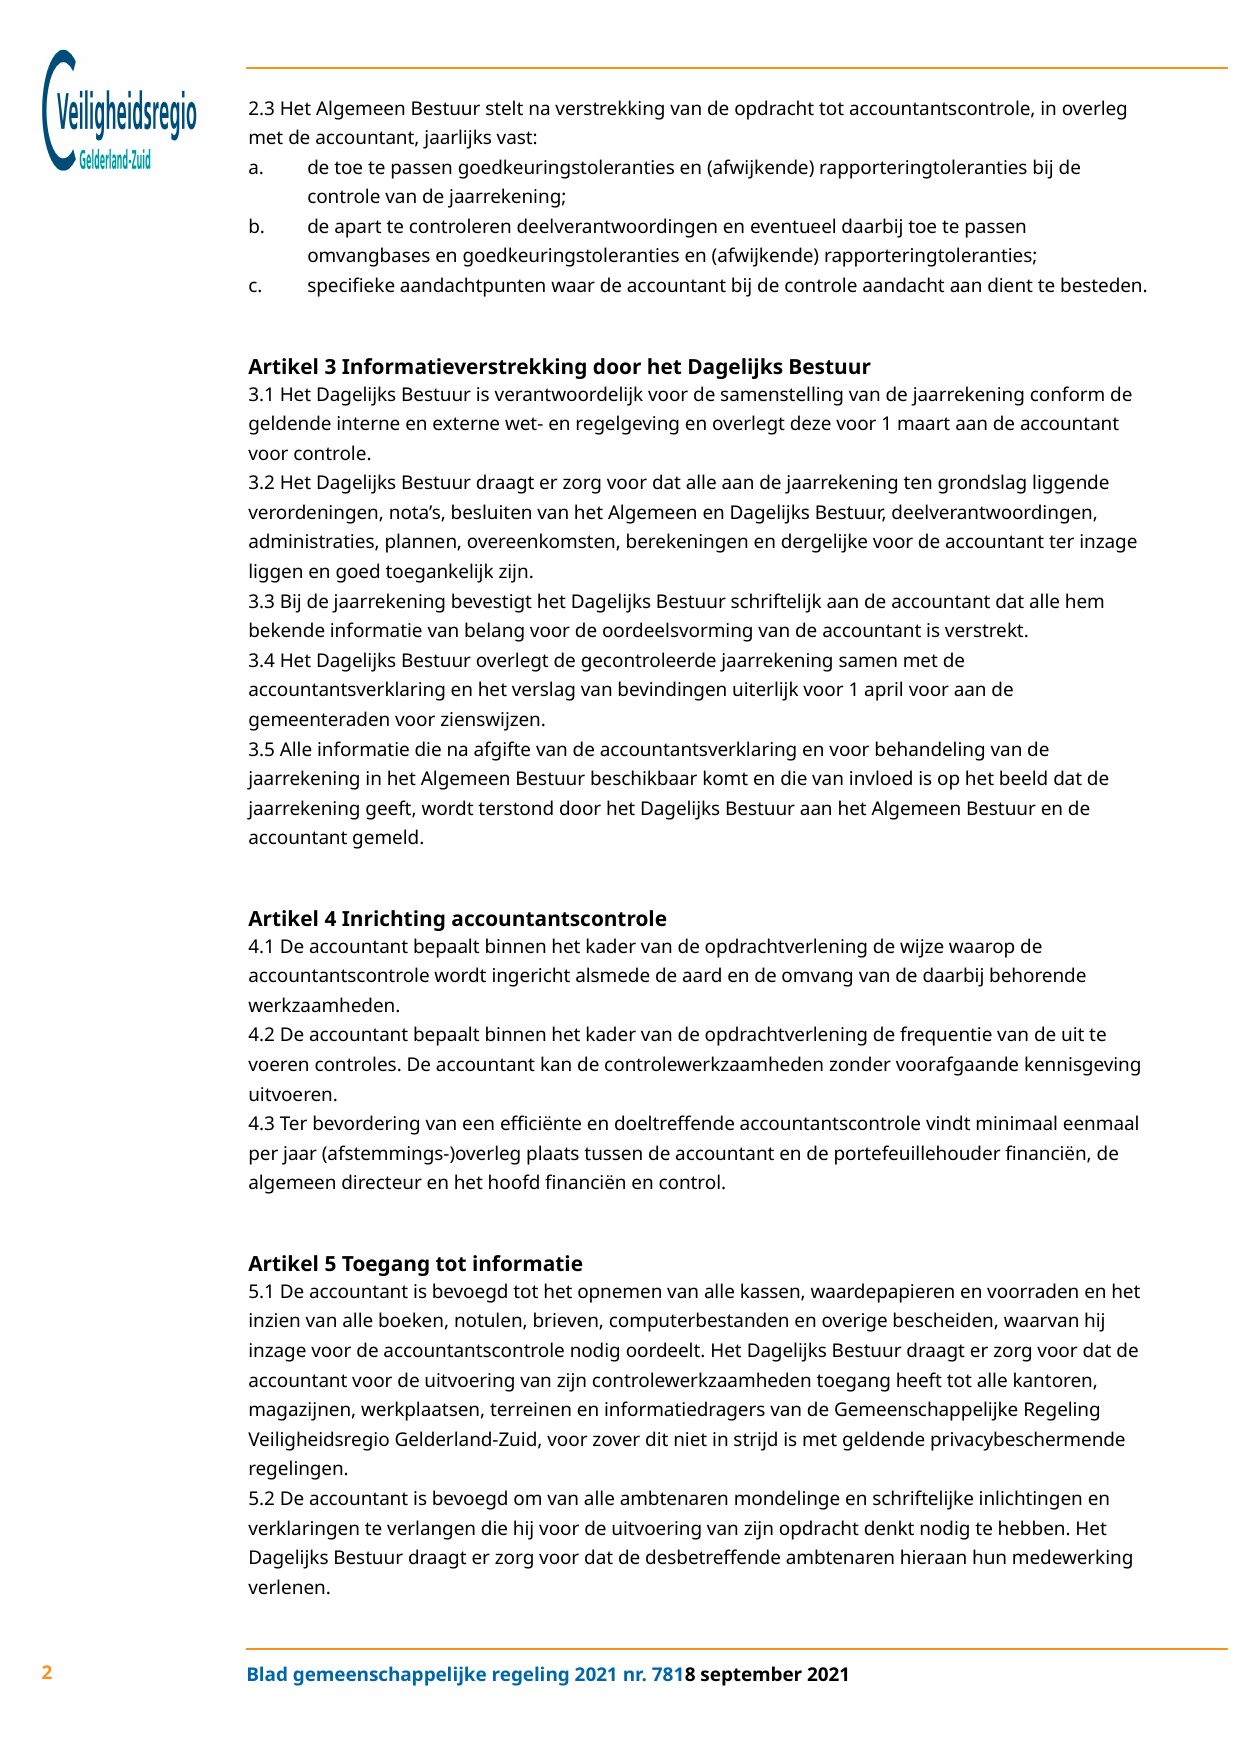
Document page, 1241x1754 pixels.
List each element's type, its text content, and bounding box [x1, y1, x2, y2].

text 4.1 De accountant bepaalt binnen het kader van de opdrachtverlening de wijze waarop de accountantscontrole wordt ingericht alsmede de aard en de omvang van de daarbij behorende werkzaamheden. [248, 933, 1152, 1018]
text Artikel 5 Toegang tot informatie [248, 1249, 1152, 1278]
picture [41, 47, 231, 172]
text 5.1 De accountant is bevoegd tot het opnemen van alle kassen, waardepapieren en voorraden en het inzien van alle boeken, notulen, brieven, computerbestanden en overige bescheiden, waarvan hij inzage voor de accountantscontrole nodig oordeelt. Het Dagelijks Bestuur draagt er zorg voor dat de accountant voor de uitvoering van zijn controlewerkzaamheden toegang heeft tot alle kantoren, magazijnen, werkplaatsen, terreinen en informatiedragers van de Gemeenschappelijke Regeling Veiligheidsregio Gelderland-Zuid, voor zover dit niet in strijd is met geldende privacybeschermende regelingen. [248, 1278, 1152, 1481]
text Artikel 3 Informatieverstrekking door het Dagelijks Bestuur [248, 352, 1152, 381]
text 3.5 Alle informatie die na afgifte van de accountantsverklaring en voor behandeling van de jaarrekening in het Algemeen Bestuur beschikbaar komt en die van invloed is op het beeld dat de jaarrekening geeft, wordt terstond door het Dagelijks Bestuur aan het Algemeen Bestuur en de accountant gemeld. [248, 736, 1152, 850]
text 3.4 Het Dagelijks Bestuur overlegt de gecontroleerde jaarrekening samen met de accountantsverklaring en het verslag van bevindingen uiterlijk voor 1 april voor aan de gemeenteraden voor zienswijzen. [248, 647, 1152, 732]
text 4.2 De accountant bepaalt binnen het kader van de opdrachtverlening de frequentie van de uit te voeren controles. De accountant kan de controlewerkzaamheden zonder voorafgaande kennisgeving uitvoeren. [248, 1022, 1152, 1107]
text 2.3 Het Algemeen Bestuur stelt na verstrekking van de opdracht tot accountantscontrole, in overleg met de accountant, jaarlijks vast: [248, 95, 1152, 150]
list de apart te controleren deelverantwoordingen en eventueel daarbij toe te passen omvangbases en goedkeuringstoleranties en (afwijkende) rapporteringtoleranties; [248, 213, 1152, 268]
text 3.1 Het Dagelijks Bestuur is verantwoordelijk voor de samenstelling van de jaarrekening conform de geldende interne en externe wet- en regelgeving en overlegt deze voor 1 maart aan de accountant voor controle. [248, 381, 1152, 466]
text 5.2 De accountant is bevoegd om van alle ambtenaren mondelinge en schriftelijke inlichtingen en verklaringen te verlangen die hij voor de uitvoering van zijn opdracht denkt nodig te hebben. Het Dagelijks Bestuur draagt er zorg voor dat de desbetreffende ambtenaren hieraan hun medewerking verlenen. [248, 1485, 1152, 1599]
list specifieke aandachtpunten waar de accountant bij de controle aandacht aan dient te besteden. [248, 272, 1152, 298]
text 3.3 Bij de jaarrekening bevestigt het Dagelijks Bestuur schriftelijk aan de accountant dat alle hem bekende informatie van belang voor de oordeelsvorming van de accountant is verstrekt. [248, 588, 1152, 643]
text Artikel 4 Inrichting accountantscontrole [248, 904, 1152, 933]
text 3.2 Het Dagelijks Bestuur draagt er zorg voor dat alle aan de jaarrekening ten grondslag liggende verordeningen, nota’s, besluiten van het Algemeen en Dagelijks Bestuur, deelverantwoordingen, administraties, plannen, overeenkomsten, berekeningen en dergelijke voor de accountant ter inzage liggen en goed toegankelijk zijn. [248, 469, 1152, 584]
list de toe te passen goedkeuringstoleranties en (afwijkende) rapporteringtoleranties bij de controle van de jaarrekening; [248, 154, 1152, 209]
text 4.3 Ter bevordering van een efficiënte en doeltreffende accountantscontrole vindt minimaal eenmaal per jaar (afstemmings-)overleg plaats tussen de accountant en de portefeuillehouder financiën, de algemeen directeur en het hoofd financiën en control. [248, 1110, 1152, 1195]
